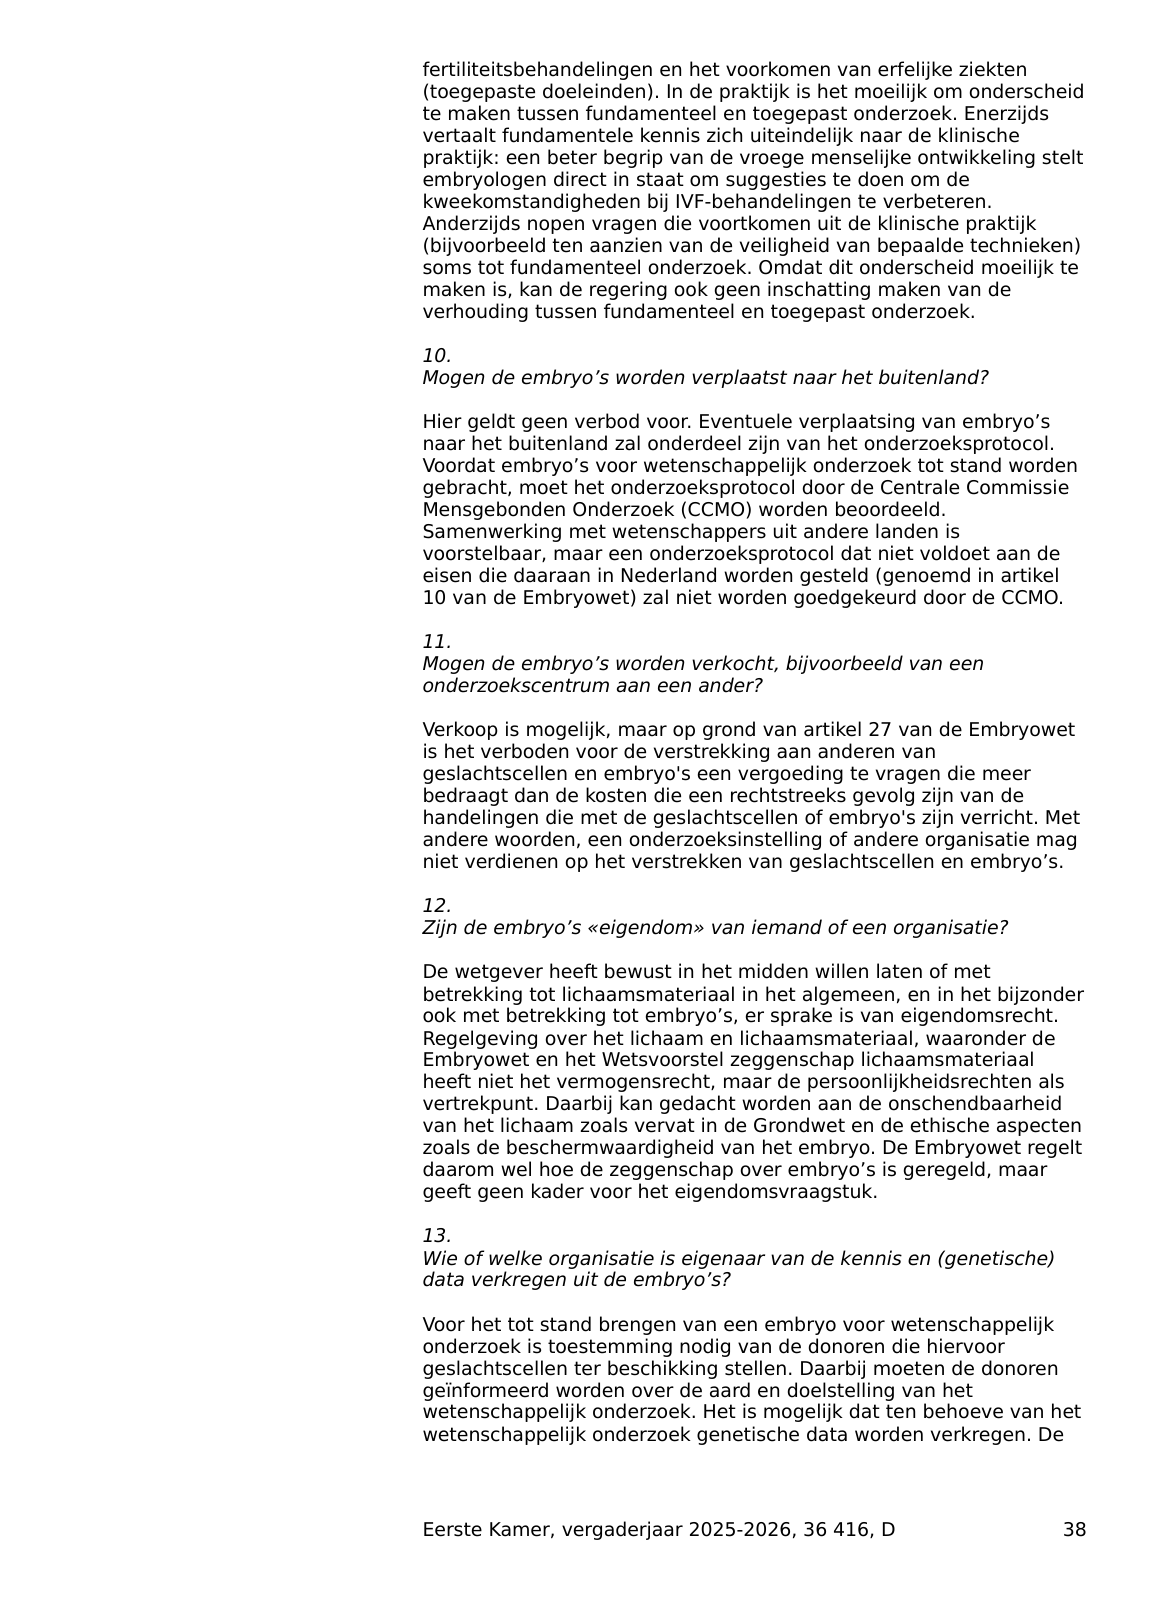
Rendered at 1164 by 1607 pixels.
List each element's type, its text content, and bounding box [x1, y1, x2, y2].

text fertiliteitsbehandelingen en het voorkomen van erfelijke ziekten (toegepaste doeleinden). In de praktijk is het moeilijk om onderscheid te maken tussen fundamenteel en toegepast onderzoek. Enerzijds vertaalt fundamentele kennis zich uiteindelijk naar de klinische praktijk: een beter begrip van de vroege menselijke ontwikkeling stelt embryologen direct in staat om suggesties te doen om de kweekomstandigheden bij IVF-behandelingen te verbeteren. Anderzijds nopen vragen die voortkomen uit de klinische praktijk (bijvoorbeeld ten aanzien van de veiligheid van bepaalde technieken) soms tot fundamenteel onderzoek. Omdat dit onderscheid moeilijk te maken is, kan de regering ook geen inschatting maken van de verhouding tussen fundamenteel en toegepast onderzoek. [422, 59, 1087, 323]
text Wie of welke organisatie is eigenaar van de kennis en (genetische) data verkregen uit de embryo’s? [422, 1247, 1087, 1291]
text Hier geldt geen verbod voor. Eventuele verplaatsing van embryo’s naar het buitenland zal onderdeel zijn van het onderzoeksprotocol. Voordat embryo’s voor wetenschappelijk onderzoek tot stand worden gebracht, moet het onderzoeksprotocol door de Centrale Commissie Mensgebonden Onderzoek (CCMO) worden beoordeeld. Samenwerking met wetenschappers uit andere landen is voorstelbaar, maar een onderzoeksprotocol dat niet voldoet aan de eisen die daaraan in Nederland worden gesteld (genoemd in artikel 10 van de Embryowet) zal niet worden goedgekeurd door de CCMO. [422, 411, 1087, 609]
text Voor het tot stand brengen van een embryo voor wetenschappelijk onderzoek is toestemming nodig van de donoren die hiervoor geslachtscellen ter beschikking stellen. Daarbij moeten de donoren geïnformeerd worden over de aard en doelstelling van het wetenschappelijk onderzoek. Het is mogelijk dat ten behoeve van het wetenschappelijk onderzoek genetische data worden verkregen. De [422, 1313, 1087, 1445]
text De wetgever heeft bewust in het midden willen laten of met betrekking tot lichaamsmateriaal in het algemeen, en in het bijzonder ook met betrekking tot embryo’s, er sprake is van eigendomsrecht. Regelgeving over het lichaam en lichaamsmateriaal, waaronder de Embryowet en het Wetsvoorstel zeggenschap lichaamsmateriaal heeft niet het vermogensrecht, maar de persoonlijkheidsrechten als vertrekpunt. Daarbij kan gedacht worden aan de onschendbaarheid van het lichaam zoals vervat in de Grondwet en de ethische aspecten zoals de beschermwaardigheid van het embryo. De Embryowet regelt daarom wel hoe de zeggenschap over embryo’s is geregeld, maar geeft geen kader voor het eigendomsvraagstuk. [422, 961, 1087, 1203]
text Mogen de embryo’s worden verkocht, bijvoorbeeld van een onderzoekscentrum aan een ander? [422, 653, 1087, 697]
text Verkoop is mogelijk, maar op grond van artikel 27 van de Embryowet is het verboden voor de verstrekking aan anderen van geslachtscellen en embryo's een vergoeding te vragen die meer bedraagt dan de kosten die een rechtstreeks gevolg zijn van de handelingen die met de geslachtscellen of embryo's zijn verricht. Met andere woorden, een onderzoeksinstelling of andere organisatie mag niet verdienen op het verstrekken van geslachtscellen en embryo’s. [422, 719, 1087, 873]
text 13. [422, 1225, 1087, 1247]
text 12. [422, 895, 1087, 917]
text 11. [422, 631, 1087, 653]
text Mogen de embryo’s worden verplaatst naar het buitenland? [422, 367, 1087, 389]
text 10. [422, 345, 1087, 367]
text Zijn de embryo’s «eigendom» van iemand of een organisatie? [422, 917, 1087, 939]
